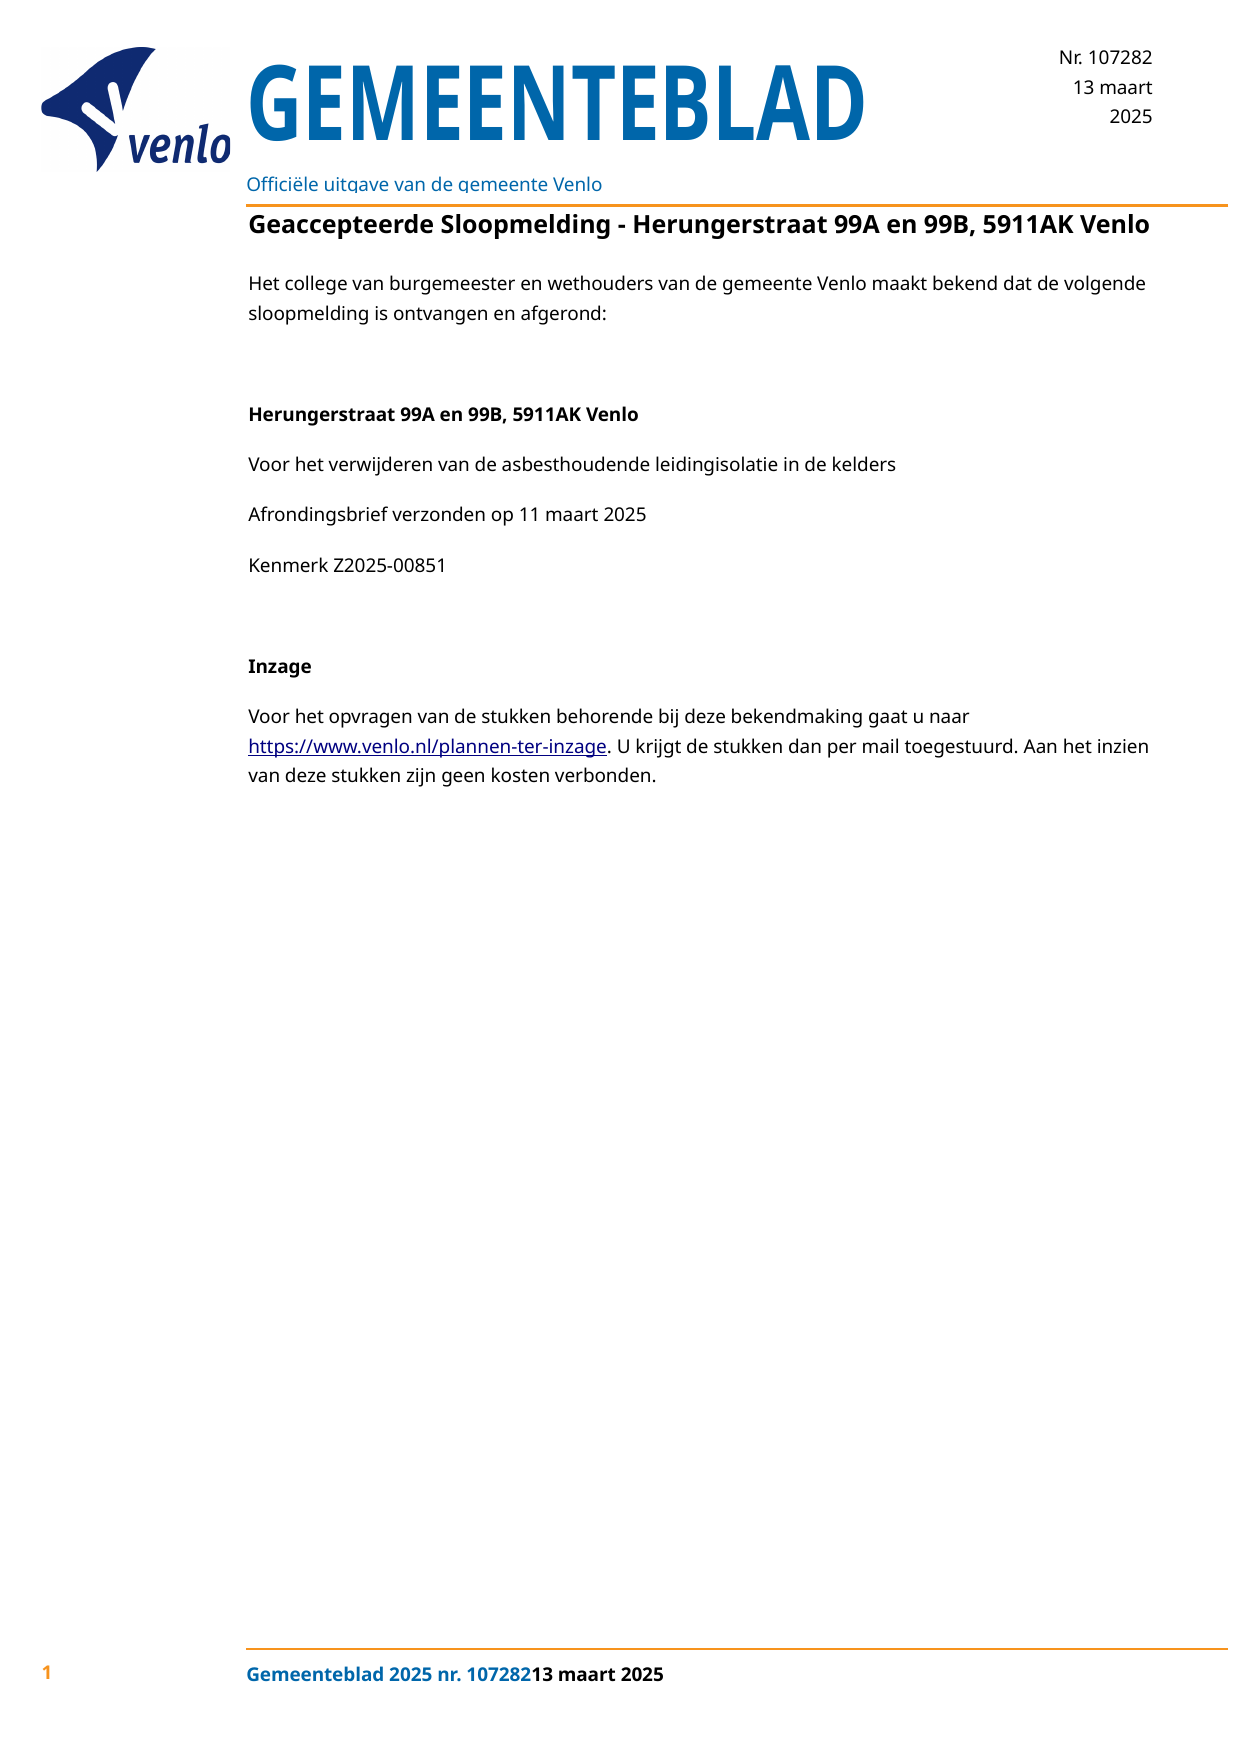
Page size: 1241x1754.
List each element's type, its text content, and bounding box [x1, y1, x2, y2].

text Voor het verwijderen van de asbesthoudende leidingisolatie in de kelders [248, 451, 1152, 477]
text Kenmerk Z2025-00851 [248, 552, 1152, 578]
text Afrondingsbrief verzonden op 11 maart 2025 [248, 502, 1152, 527]
text Inzage [248, 653, 1152, 678]
text Herungerstraat 99A en 99B, 5911AK Venlo [248, 401, 1152, 426]
text Het college van burgemeester en wethouders van de gemeente Venlo maakt bekend dat de volgende sloopmelding is ontvangen en afgerond: [248, 270, 1152, 326]
text Geaccepteerde Sloopmelding - Herungerstraat 99A en 99B, 5911AK Venlo [248, 207, 1152, 241]
picture [41, 47, 231, 172]
text Voor het opvragen van de stukken behorende bij deze bekendmaking gaat u naar https://www.venlo.nl/plannen-ter-inzage. U krijgt de stukken dan per mail toegestuurd. Aan het inzien van deze stukken zijn geen kosten verbonden. [248, 703, 1152, 788]
